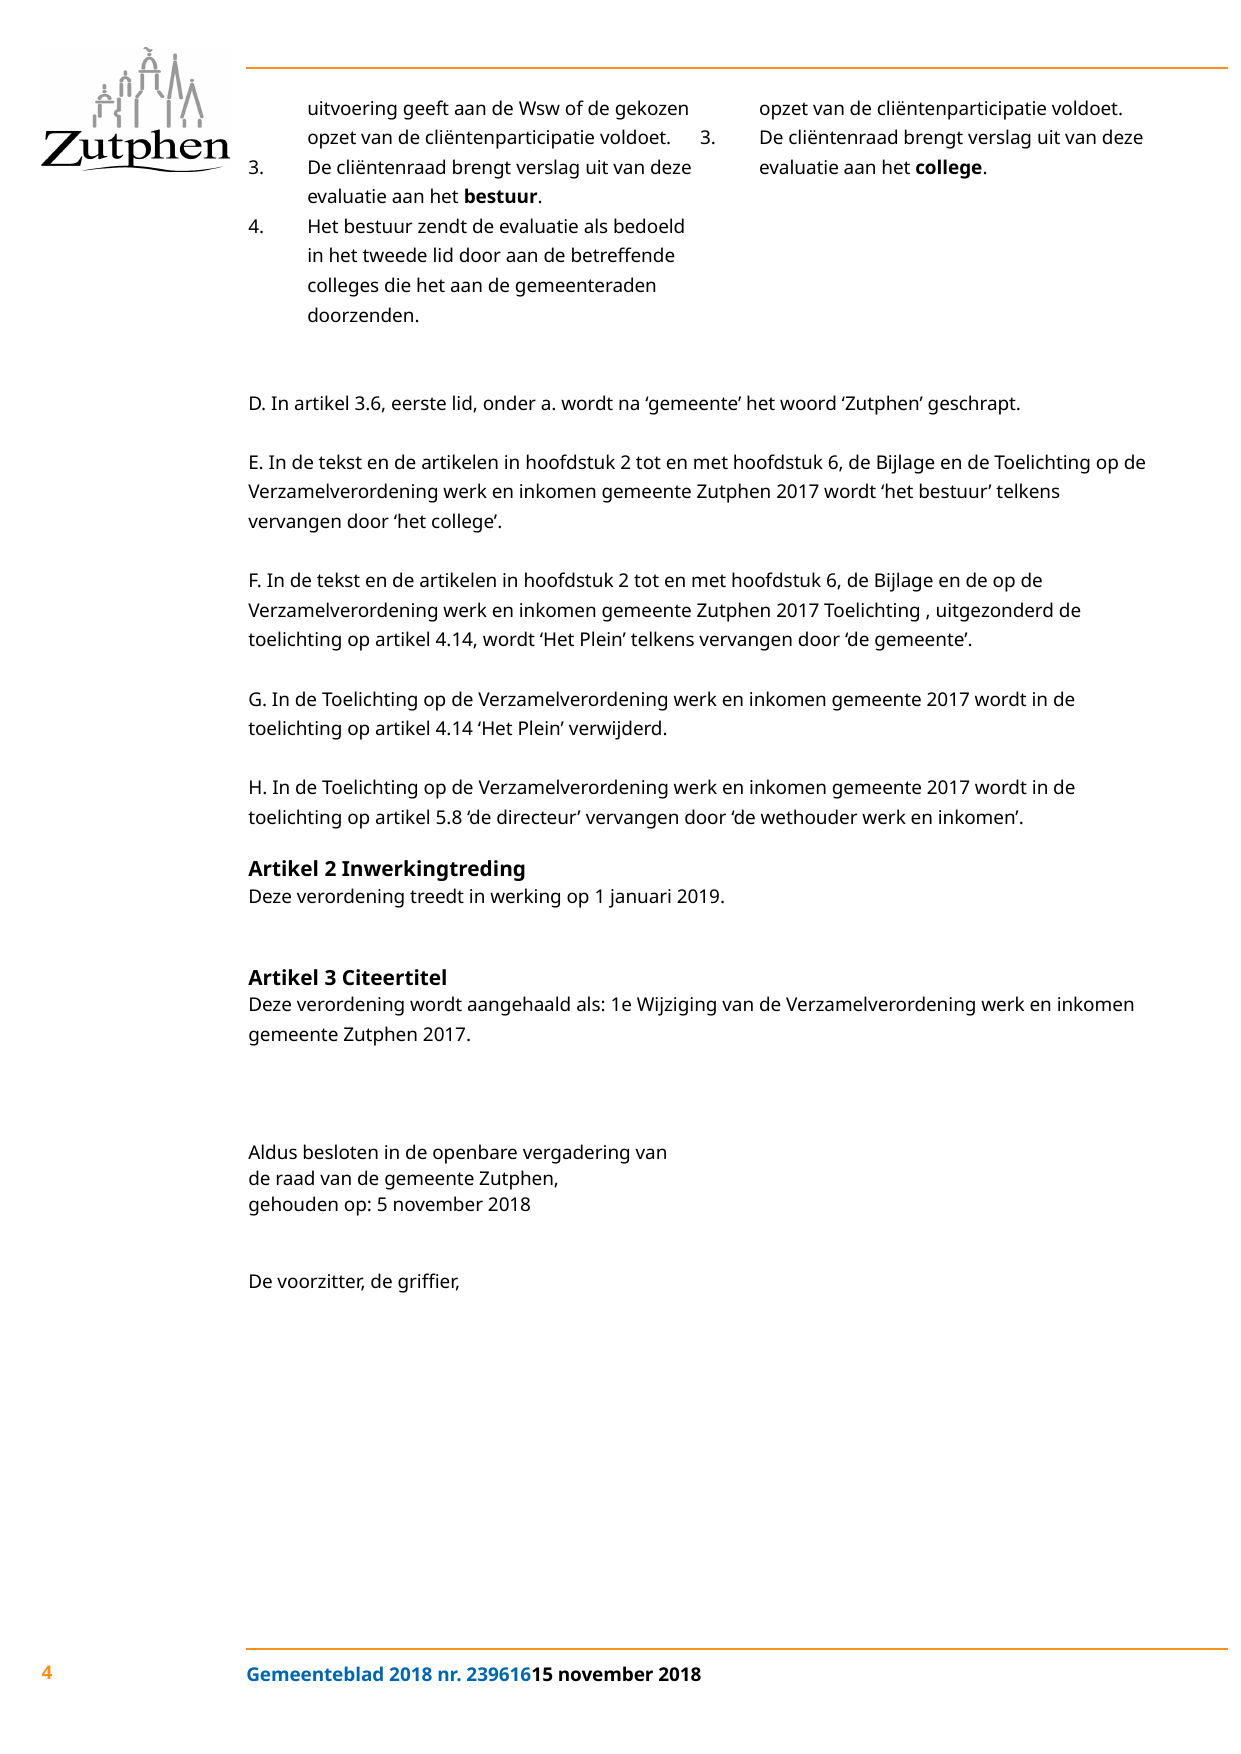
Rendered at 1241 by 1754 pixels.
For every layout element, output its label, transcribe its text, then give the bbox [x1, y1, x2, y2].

text Aldus besloten in de openbare vergadering van [248, 1139, 1152, 1165]
text gehouden op: 5 november 2018 [248, 1191, 1152, 1217]
text de raad van de gemeente Zutphen, [248, 1165, 1152, 1191]
text E. In de tekst en de artikelen in hoofdstuk 2 tot en met hoofdstuk 6, de Bijlage en de Toelichting op de Verzamelverordening werk en inkomen gemeente Zutphen 2017 wordt ‘het bestuur’ telkens vervangen door ‘het college’. [248, 449, 1152, 534]
picture [41, 47, 231, 172]
text Artikel 2 Inwerkingtreding [248, 854, 1152, 883]
text De voorzitter, de griffier, [248, 1268, 1152, 1294]
text D. In artikel 3.6, eerste lid, onder a. wordt na ‘gemeente’ het woord ‘Zutphen’ geschrapt. [248, 390, 1152, 416]
text F. In de tekst en de artikelen in hoofdstuk 2 tot en met hoofdstuk 6, de Bijlage en de op de Verzamelverordening werk en inkomen gemeente Zutphen 2017 Toelichting , uitgezonderd de toelichting op artikel 4.14, wordt ‘Het Plein’ telkens vervangen door ‘de gemeente’. [248, 567, 1152, 652]
text Deze verordening treedt in werking op 1 januari 2019. [248, 883, 1152, 909]
text Deze verordening wordt aangehaald als: 1e Wijziging van de Verzamelverordening werk en inkomen gemeente Zutphen 2017. [248, 991, 1152, 1047]
text G. In de Toelichting op de Verzamelverordening werk en inkomen gemeente 2017 wordt in de toelichting op artikel 4.14 ‘Het Plein’ verwijderd. [248, 686, 1152, 741]
table_cell opzet van de cliëntenparticipatie voldoet. De cliëntenraad brengt verslag uit van deze evaluatie aan het college. [700, 95, 1152, 328]
text H. In de Toelichting op de Verzamelverordening werk en inkomen gemeente 2017 wordt in de toelichting op artikel 5.8 ‘de directeur’ vervangen door ‘de wethouder werk en inkomen’. [248, 774, 1152, 830]
table_cell uitvoering geeft aan de Wsw of de gekozen opzet van de cliëntenparticipatie voldoet. De cliëntenraad brengt verslag uit van deze evaluatie aan het bestuur. Het bestuur zendt de evaluatie als bedoeld in het tweede lid door aan de betreffende colleges die het aan de gemeenteraden doorzenden. [248, 95, 700, 328]
text Artikel 3 Citeertitel [248, 963, 1152, 991]
